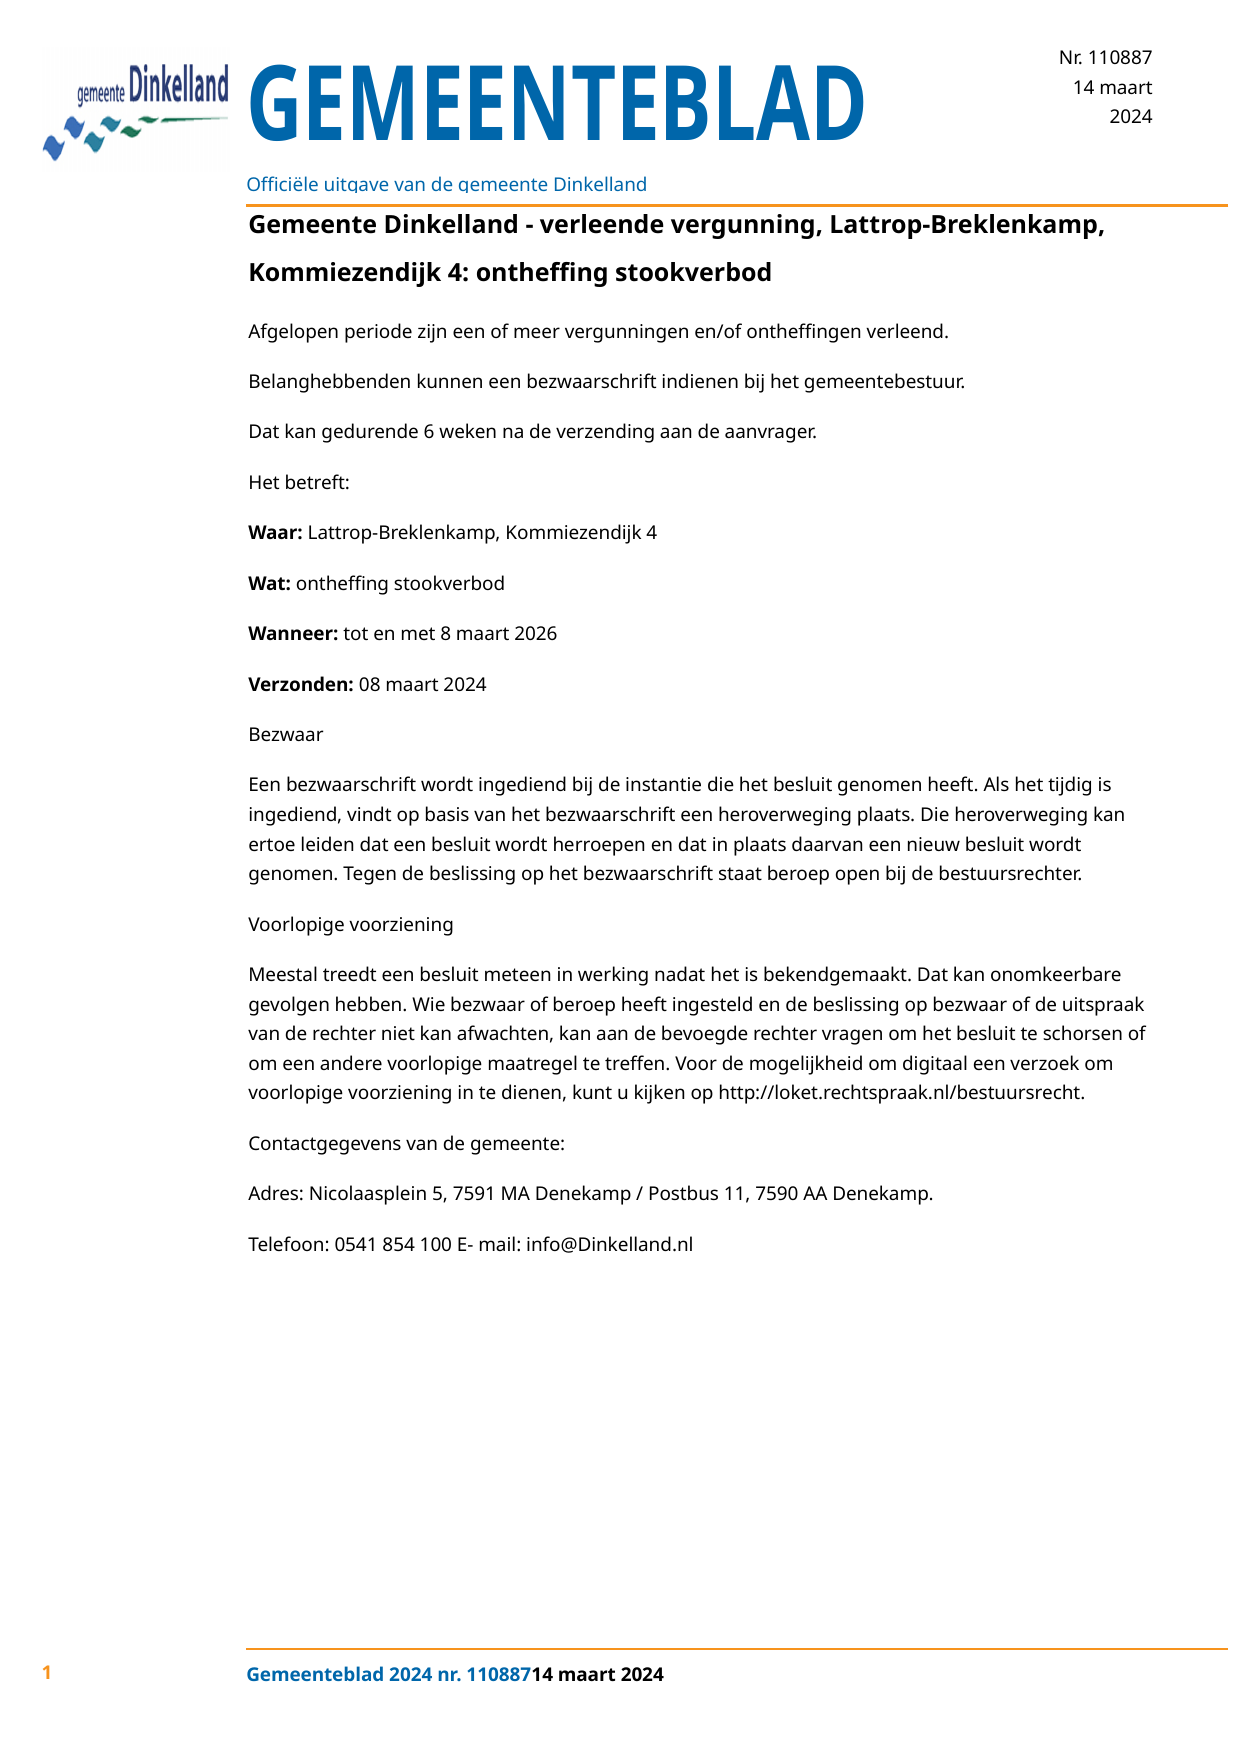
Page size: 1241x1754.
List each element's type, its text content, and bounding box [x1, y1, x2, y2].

text Adres: Nicolaasplein 5, 7591 MA Denekamp / Postbus 11, 7590 AA Denekamp. [248, 1180, 1152, 1206]
text Contactgegevens van de gemeente: [248, 1130, 1152, 1156]
text Telefoon: 0541 854 100 E- mail: info@Dinkelland.nl [248, 1231, 1152, 1257]
text Belanghebbenden kunnen een bezwaarschrift indienen bij het gemeentebestuur. [248, 368, 1152, 394]
text Afgelopen periode zijn een of meer vergunningen en/of ontheffingen verleend. [248, 318, 1152, 344]
text Een bezwaarschrift wordt ingediend bij de instantie die het besluit genomen heeft. Als het tijdig is ingediend, vindt op basis van het bezwaarschrift een heroverweging plaats. Die heroverweging kan ertoe leiden dat een besluit wordt herroepen en dat in plaats daarvan een nieuw besluit wordt genomen. Tegen de beslissing op het bezwaarschrift staat beroep open bij de bestuursrechter. [248, 772, 1152, 886]
text Waar: Lattrop-Breklenkamp, Kommiezendijk 4 [248, 519, 1152, 545]
picture [41, 47, 231, 172]
text Verzonden: 08 maart 2024 [248, 671, 1152, 697]
text Bezwaar [248, 721, 1152, 747]
text Wanneer: tot en met 8 maart 2026 [248, 620, 1152, 646]
text Meestal treedt een besluit meteen in werking nadat het is bekendgemaakt. Dat kan onomkeerbare gevolgen hebben. Wie bezwaar of beroep heeft ingesteld en de beslissing op bezwaar of de uitspraak van de rechter niet kan afwachten, kan aan de bevoegde rechter vragen om het besluit te schorsen of om een andere voorlopige maatregel te treffen. Voor de mogelijkheid om digitaal een verzoek om voorlopige voorziening in te dienen, kunt u kijken op http://loket.rechtspraak.nl/bestuursrecht. [248, 961, 1152, 1105]
text Dat kan gedurende 6 weken na de verzending aan de aanvrager. [248, 419, 1152, 444]
text Gemeente Dinkelland - verleende vergunning, Lattrop-Breklenkamp, Kommiezendijk 4: ontheffing stookverbod [248, 207, 1152, 288]
text Wat: ontheffing stookverbod [248, 570, 1152, 596]
text Het betreft: [248, 469, 1152, 495]
text Voorlopige voorziening [248, 911, 1152, 937]
